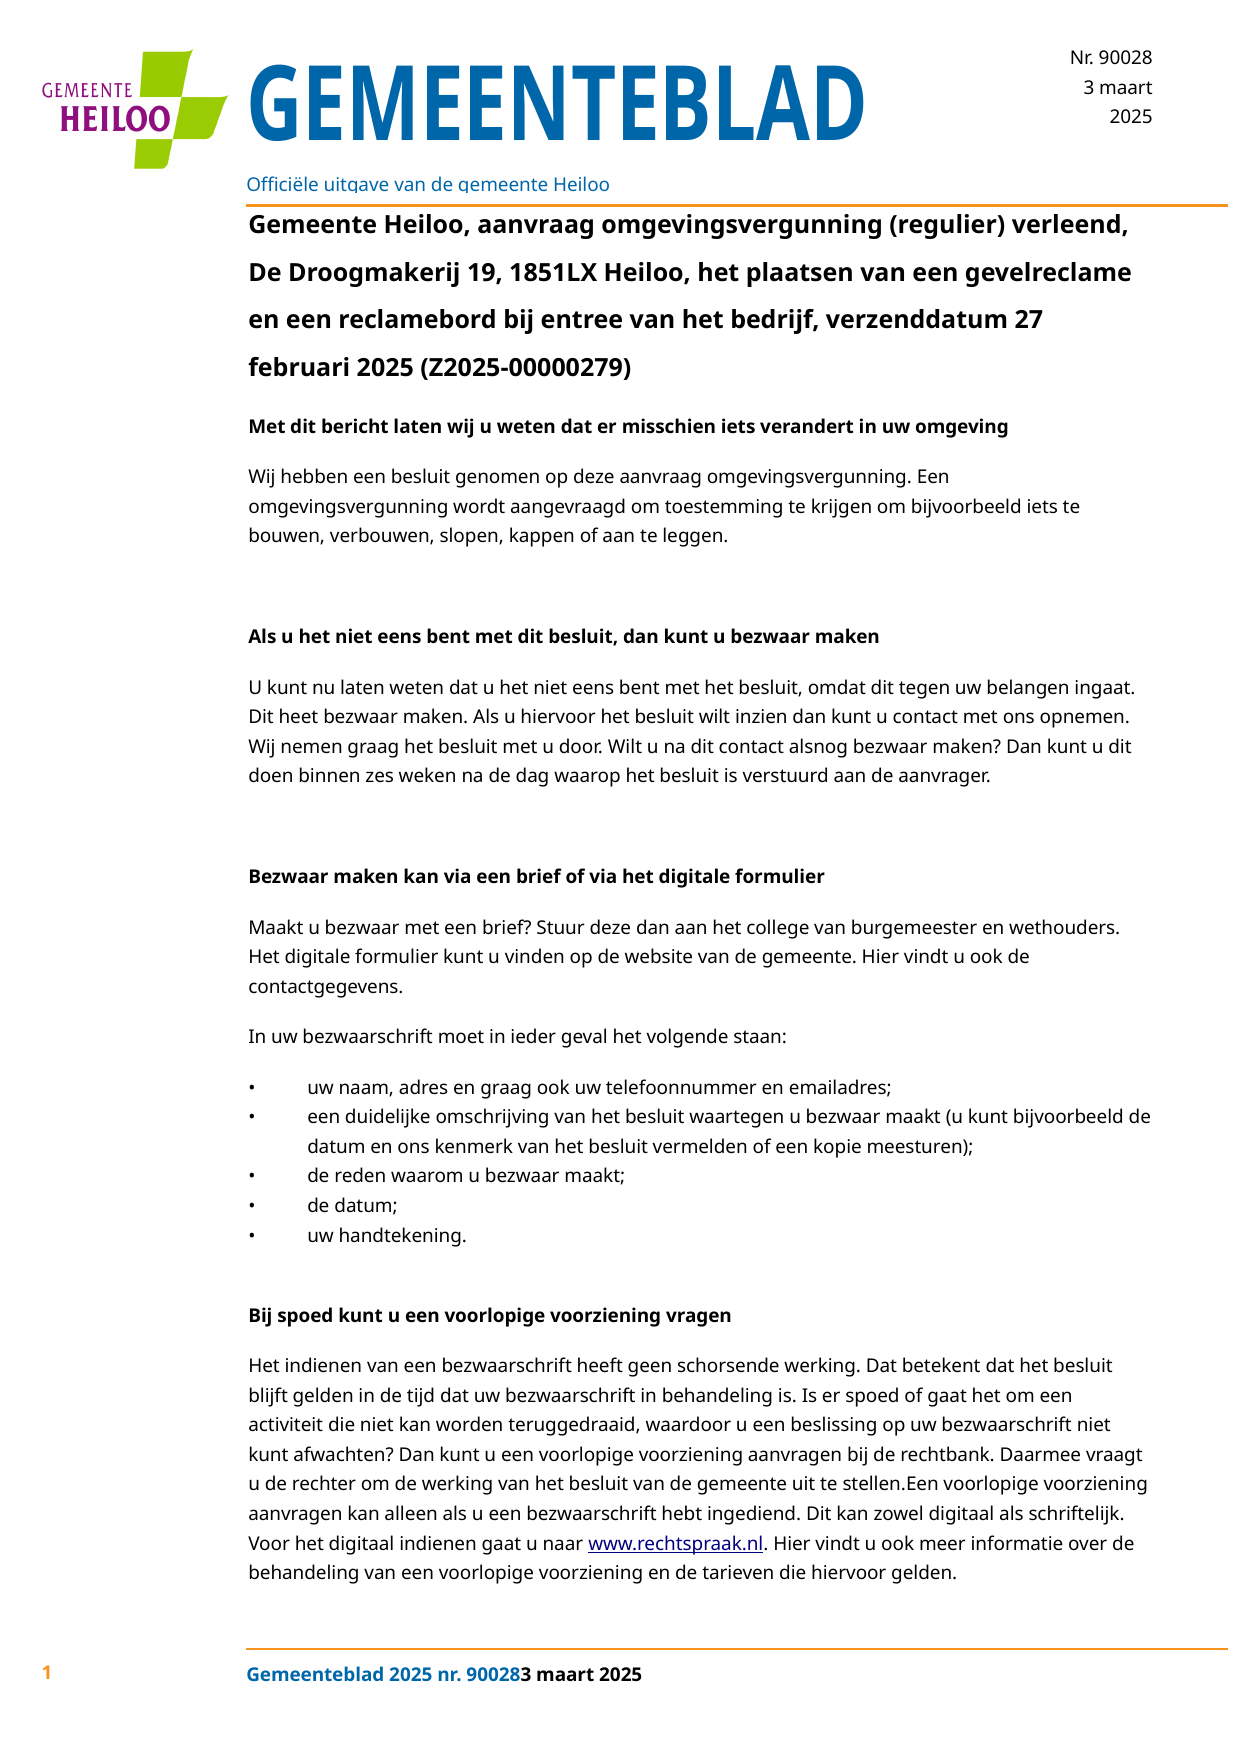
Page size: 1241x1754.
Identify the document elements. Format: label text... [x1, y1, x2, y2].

text In uw bezwaarschrift moet in ieder geval het volgende staan: [248, 1023, 1152, 1049]
text Wij hebben een besluit genomen op deze aanvraag omgevingsvergunning. Een omgevingsvergunning wordt aangevraagd om toestemming te krijgen om bijvoorbeeld iets te bouwen, verbouwen, slopen, kappen of aan te leggen. [248, 463, 1152, 548]
list uw handtekening. [248, 1222, 1152, 1248]
list uw naam, adres en graag ook uw telefoonnummer en emailadres; [248, 1074, 1152, 1100]
list de datum; [248, 1192, 1152, 1218]
list een duidelijke omschrijving van het besluit waartegen u bezwaar maakt (u kunt bijvoorbeeld de datum en ons kenmerk van het besluit vermelden of een kopie meesturen); [248, 1103, 1152, 1159]
text Gemeente Heiloo, aanvraag omgevingsvergunning (regulier) verleend, De Droogmakerij 19, 1851LX Heiloo, het plaatsen van een gevelreclame en een reclamebord bij entree van het bedrijf, verzenddatum 27 februari 2025 (Z2025-00000279) [248, 207, 1152, 384]
text Maakt u bezwaar met een brief? Stuur deze dan aan het college van burgemeester en wethouders. Het digitale formulier kunt u vinden op de website van de gemeente. Hier vindt u ook de contactgegevens. [248, 914, 1152, 999]
list de reden waarom u bezwaar maakt; [248, 1163, 1152, 1188]
text Als u het niet eens bent met dit besluit, dan kunt u bezwaar maken [248, 623, 1152, 649]
text Het indienen van een bezwaarschrift heeft geen schorsende werking. Dat betekent dat het besluit blijft gelden in de tijd dat uw bezwaarschrift in behandeling is. Is er spoed of gaat het om een activiteit die niet kan worden teruggedraaid, waardoor u een beslissing op uw bezwaarschrift niet kunt afwachten? Dan kunt u een voorlopige voorziening aanvragen bij de rechtbank. Daarmee vraagt u de rechter om de werking van het besluit van de gemeente uit te stellen.Een voorlopige voorziening aanvragen kan alleen als u een bezwaarschrift hebt ingediend. Dit kan zowel digitaal als schriftelijk. Voor het digitaal indienen gaat u naar www.rechtspraak.nl. Hier vindt u ook meer informatie over de behandeling van een voorlopige voorziening en de tarieven die hiervoor gelden. [248, 1352, 1152, 1585]
text Met dit bericht laten wij u weten dat er misschien iets verandert in uw omgeving [248, 413, 1152, 439]
text Bij spoed kunt u een voorlopige voorziening vragen [248, 1302, 1152, 1328]
text U kunt nu laten weten dat u het niet eens bent met het besluit, omdat dit tegen uw belangen ingaat. Dit heet bezwaar maken. Als u hiervoor het besluit wilt inzien dan kunt u contact met ons opnemen. Wij nemen graag het besluit met u door. Wilt u na dit contact alsnog bezwaar maken? Dan kunt u dit doen binnen zes weken na de dag waarop het besluit is verstuurd aan de aanvrager. [248, 674, 1152, 788]
picture [41, 47, 231, 172]
text Bezwaar maken kan via een brief of via het digitale formulier [248, 863, 1152, 889]
